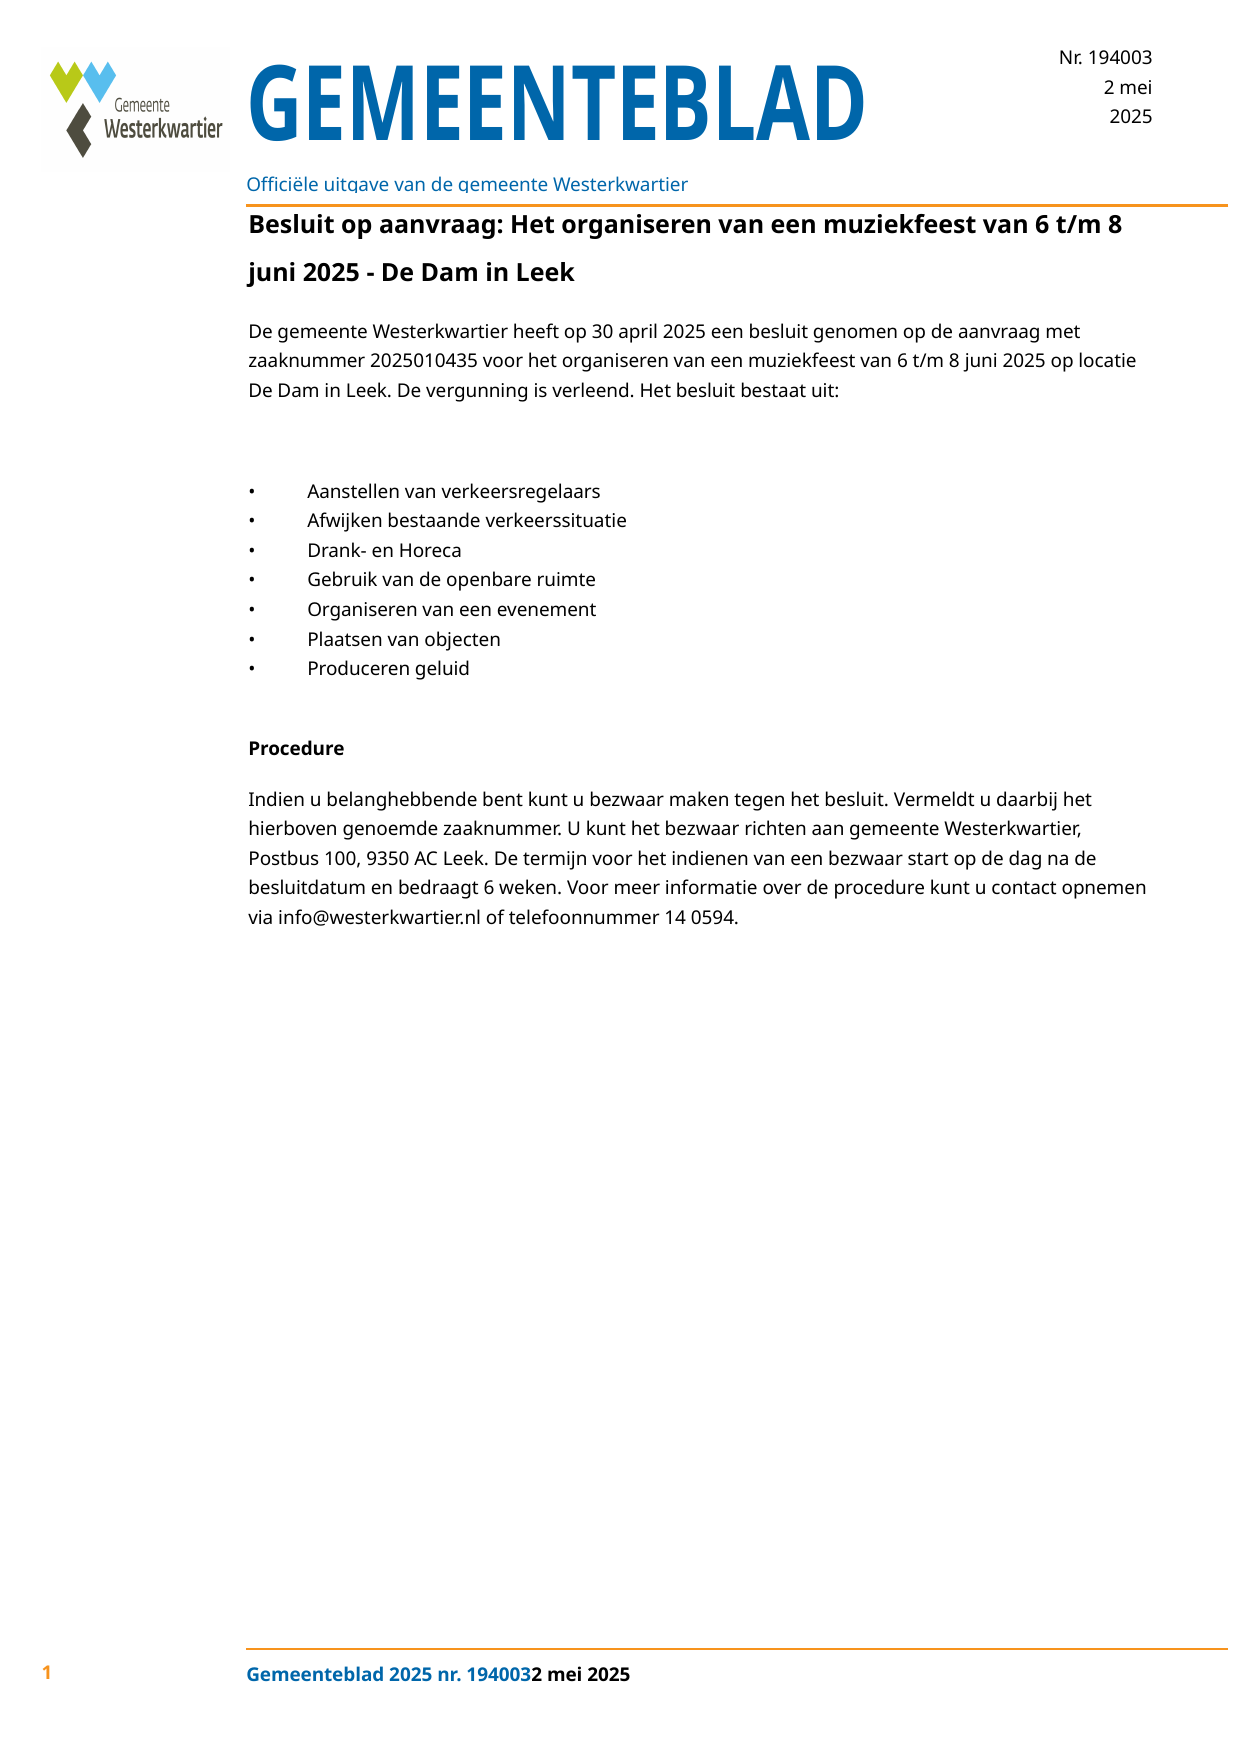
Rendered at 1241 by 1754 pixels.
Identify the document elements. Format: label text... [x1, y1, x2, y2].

list Organiseren van een evenement [248, 596, 1152, 622]
picture [41, 47, 231, 172]
list Produceren geluid [248, 655, 1152, 681]
list Aanstellen van verkeersregelaars [248, 478, 1152, 504]
text Besluit op aanvraag: Het organiseren van een muziekfeest van 6 t/m 8 juni 2025 - De Dam in Leek [248, 207, 1152, 288]
list Gebruik van de openbare ruimte [248, 567, 1152, 592]
list Drank- en Horeca [248, 537, 1152, 563]
list Afwijken bestaande verkeerssituatie [248, 507, 1152, 533]
text Indien u belanghebbende bent kunt u bezwaar maken tegen het besluit. Vermeldt u daarbij het hierboven genoemde zaaknummer. U kunt het bezwaar richten aan gemeente Westerkwartier, Postbus 100, 9350 AC Leek. De termijn voor het indienen van een bezwaar start op de dag na de besluitdatum en bedraagt 6 weken. Voor meer informatie over de procedure kunt u contact opnemen via info@westerkwartier.nl of telefoonnummer 14 0594. [248, 786, 1152, 930]
text Procedure [248, 735, 1152, 761]
text De gemeente Westerkwartier heeft op 30 april 2025 een besluit genomen op de aanvraag met zaaknummer 2025010435 voor het organiseren van een muziekfeest van 6 t/m 8 juni 2025 op locatie De Dam in Leek. De vergunning is verleend. Het besluit bestaat uit: [248, 318, 1152, 403]
list Plaatsen van objecten [248, 626, 1152, 652]
